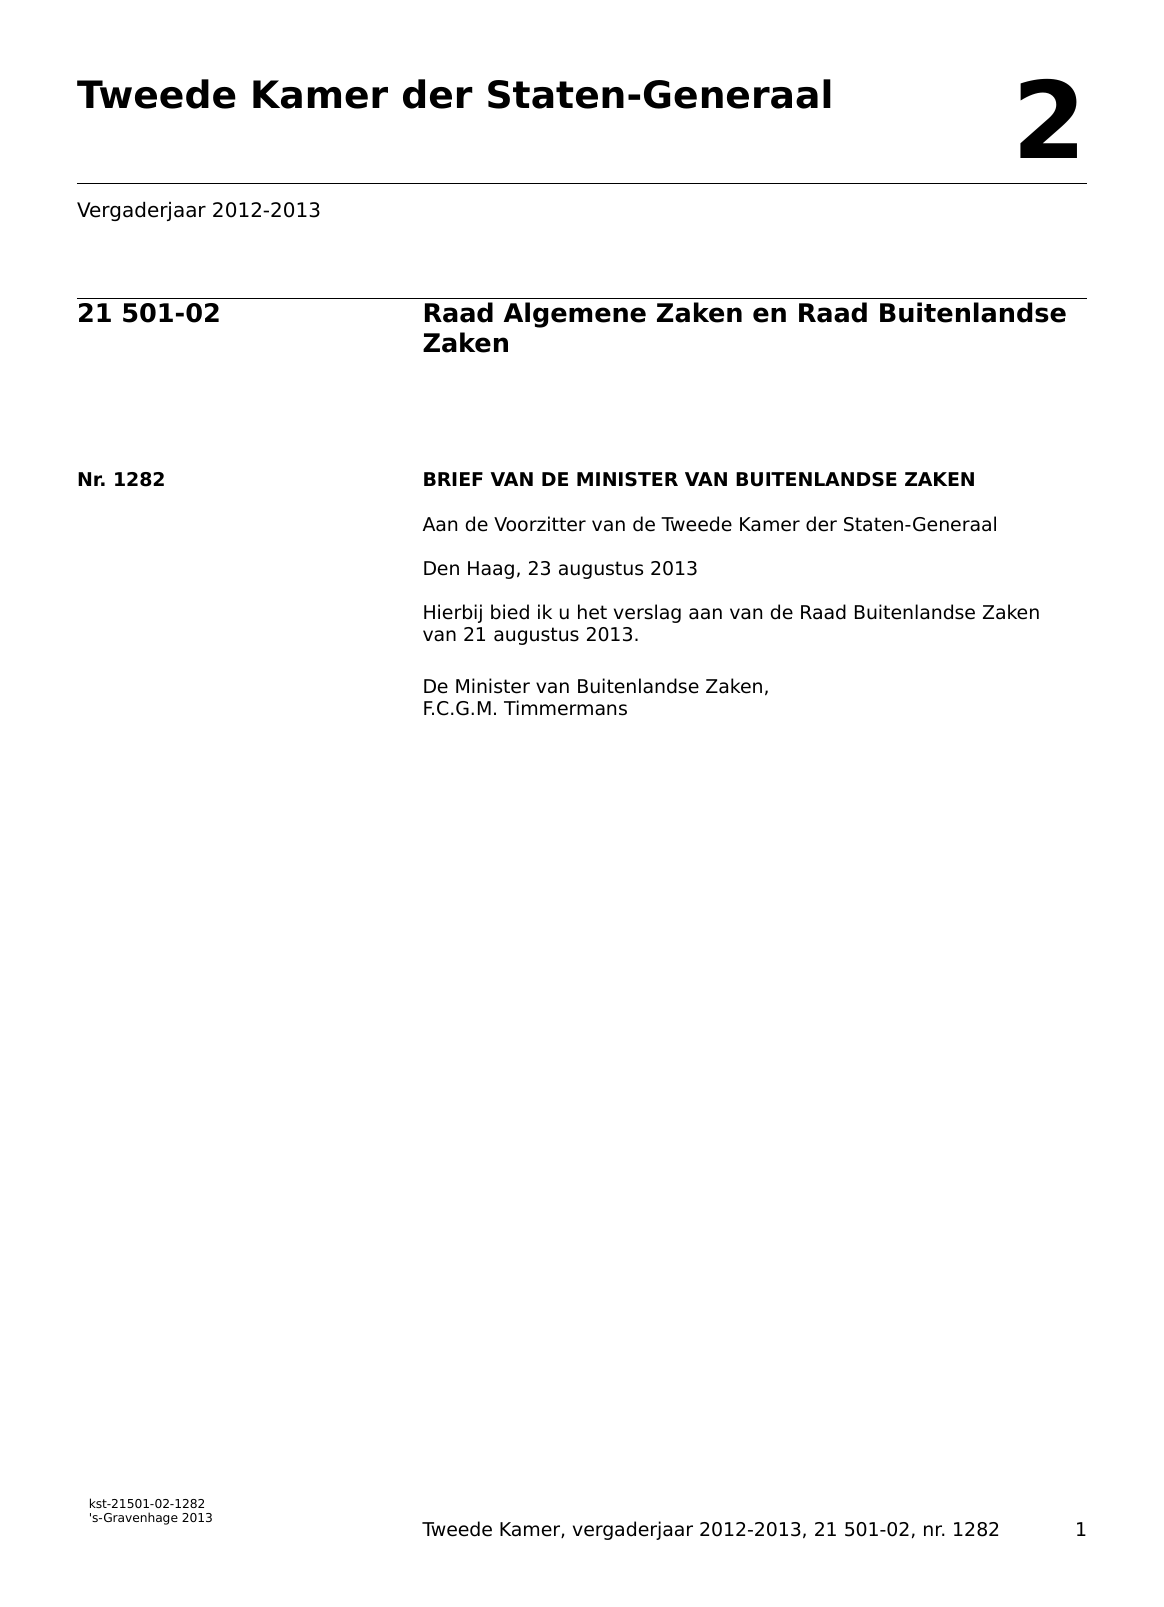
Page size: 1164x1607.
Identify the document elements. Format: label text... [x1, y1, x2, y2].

text van 21 augustus 2013. [422, 624, 1087, 646]
text Aan de Voorzitter van de Tweede Kamer der Staten-Generaal [422, 513, 1087, 536]
text Hierbij bied ik u het verslag aan van de Raad Buitenlandse Zaken [422, 602, 1087, 624]
subtitle Nr. 1282 BRIEF VAN DE MINISTER VAN BUITENLANDSE ZAKEN [77, 469, 1087, 491]
table_cell Vergaderjaar 2012-2013 [77, 184, 1087, 298]
text De Minister van Buitenlandse Zaken, F.C.G.M. Timmermans [422, 676, 1087, 720]
text 's-Gravenhage 2013 [88, 1511, 323, 1525]
subtitle 21 501-02 Raad Algemene Zaken en Raad Buitenlandse Zaken [77, 299, 1087, 358]
table_header 2 [886, 59, 1087, 183]
text kst-21501-02-1282 [88, 1497, 323, 1511]
table_header Tweede Kamer der Staten-Generaal [77, 59, 886, 183]
text Den Haag, 23 augustus 2013 [422, 558, 1087, 580]
